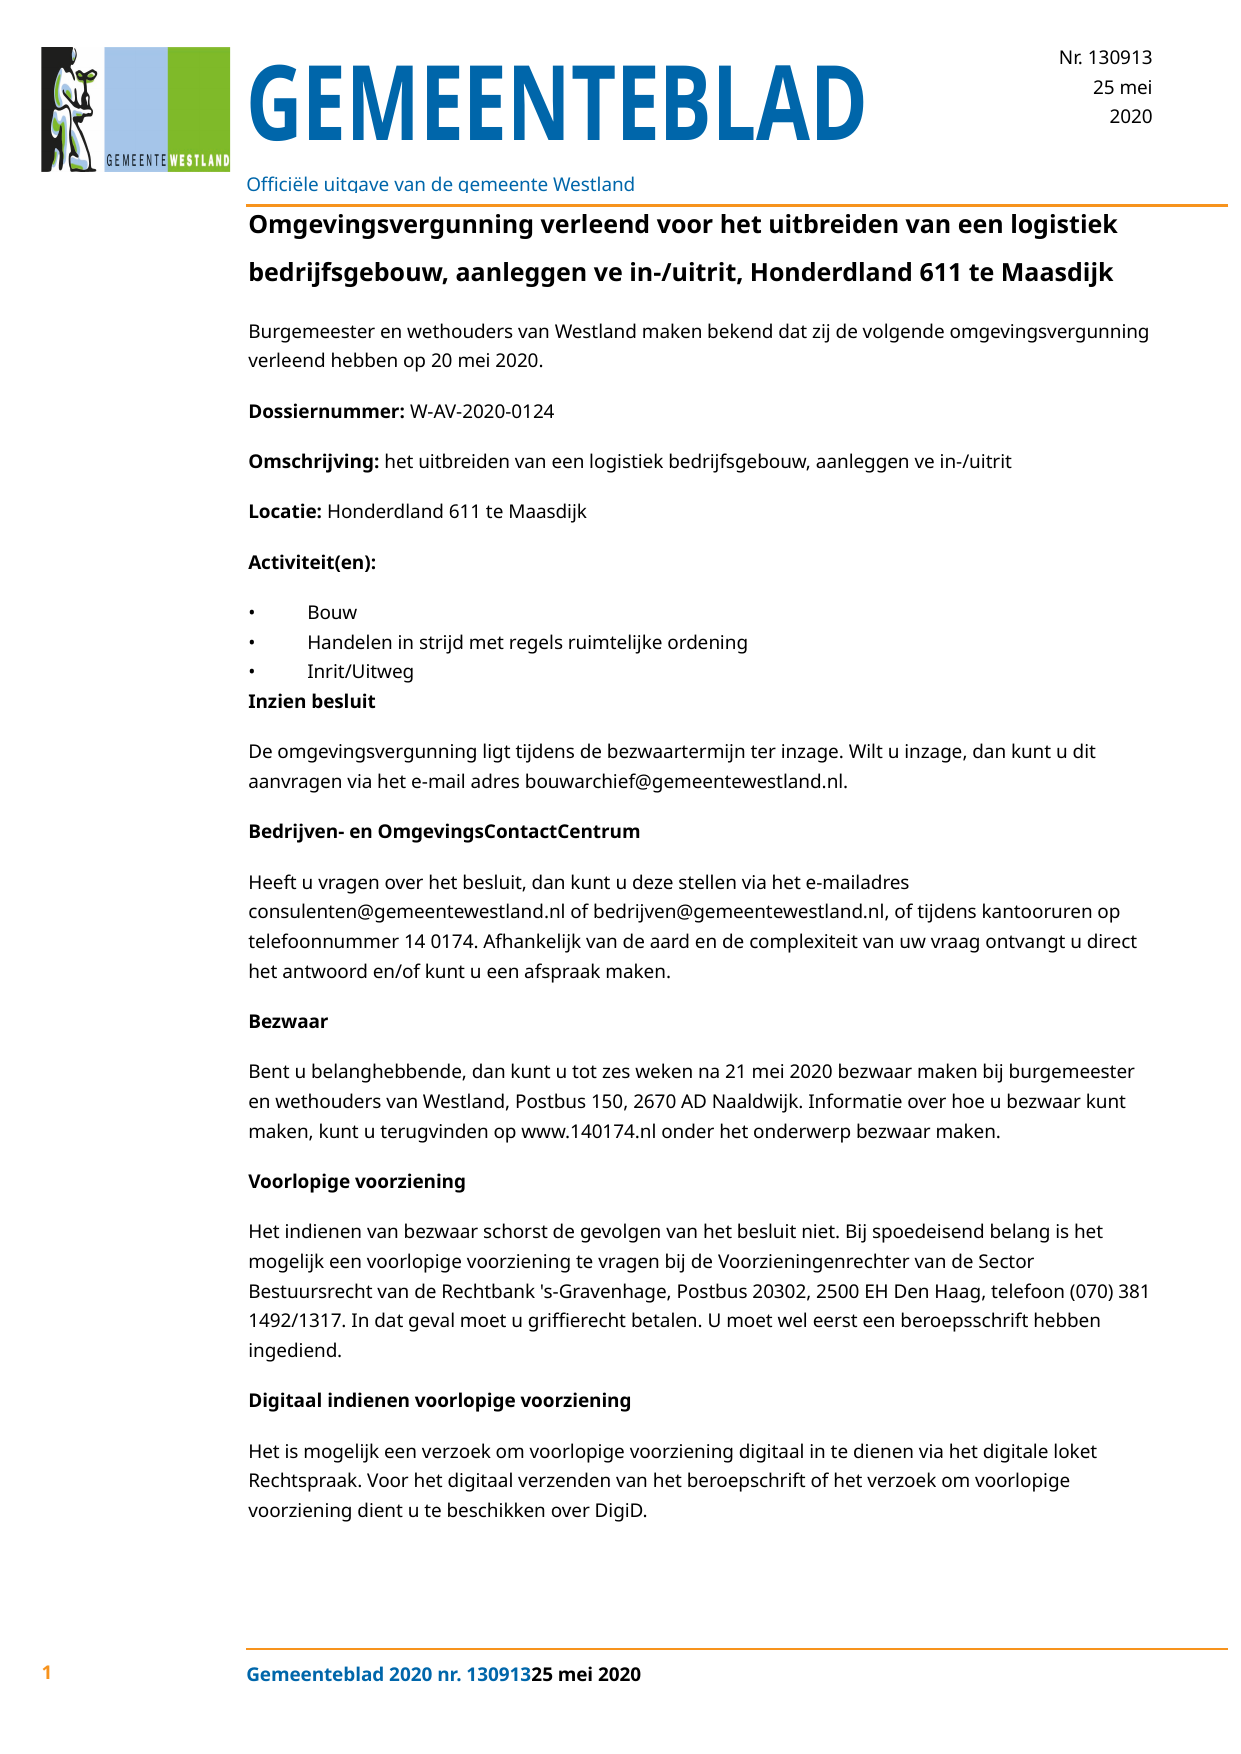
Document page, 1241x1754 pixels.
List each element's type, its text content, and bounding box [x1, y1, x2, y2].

text Activiteit(en): [248, 549, 1152, 575]
list Handelen in strijd met regels ruimtelijke ordening [248, 629, 1152, 655]
text Locatie: Honderdland 611 te Maasdijk [248, 499, 1152, 524]
text Burgemeester en wethouders van Westland maken bekend dat zij de volgende omgevingsvergunning verleend hebben op 20 mei 2020. [248, 318, 1152, 373]
list Inrit/Uitweg [248, 659, 1152, 684]
text Het is mogelijk een verzoek om voorlopige voorziening digitaal in te dienen via het digitale loket Rechtspraak. Voor het digitaal verzenden van het beroepschrift of het verzoek om voorlopige voorziening dient u te beschikken over DigiD. [248, 1438, 1152, 1523]
text Heeft u vragen over het besluit, dan kunt u deze stellen via het e-mailadres consulenten@gemeentewestland.nl of bedrijven@gemeentewestland.nl, of tijdens kantooruren op telefoonnummer 14 0174. Afhankelijk van de aard en de complexiteit van uw vraag ontvangt u direct het antwoord en/of kunt u een afspraak maken. [248, 869, 1152, 984]
text Voorlopige voorziening [248, 1168, 1152, 1194]
list Bouw [248, 599, 1152, 625]
text Omschrijving: het uitbreiden van een logistiek bedrijfsgebouw, aanleggen ve in-/uitrit [248, 448, 1152, 474]
text Bent u belanghebbende, dan kunt u tot zes weken na 21 mei 2020 bezwaar maken bij burgemeester en wethouders van Westland, Postbus 150, 2670 AD Naaldwijk. Informatie over hoe u bezwaar kunt maken, kunt u terugvinden op www.140174.nl onder het onderwerp bezwaar maken. [248, 1059, 1152, 1144]
text Omgevingsvergunning verleend voor het uitbreiden van een logistiek bedrijfsgebouw, aanleggen ve in-/uitrit, Honderdland 611 te Maasdijk [248, 207, 1152, 288]
text De omgevingsvergunning ligt tijdens de bezwaartermijn ter inzage. Wilt u inzage, dan kunt u dit aanvragen via het e-mail adres bouwarchief@gemeentewestland.nl. [248, 739, 1152, 794]
text Inzien besluit [248, 688, 1152, 714]
text Bezwaar [248, 1008, 1152, 1034]
text Het indienen van bezwaar schorst de gevolgen van het besluit niet. Bij spoedeisend belang is het mogelijk een voorlopige voorziening te vragen bij de Voorzieningenrechter van de Sector Bestuursrecht van de Rechtbank 's-Gravenhage, Postbus 20302, 2500 EH Den Haag, telefoon (070) 381 1492/1317. In dat geval moet u griffierecht betalen. U moet wel eerst een beroepsschrift hebben ingediend. [248, 1219, 1152, 1363]
picture [41, 47, 231, 172]
text Digitaal indienen voorlopige voorziening [248, 1387, 1152, 1413]
text Dossiernummer: W-AV-2020-0124 [248, 398, 1152, 424]
text Bedrijven- en OmgevingsContactCentrum [248, 819, 1152, 844]
